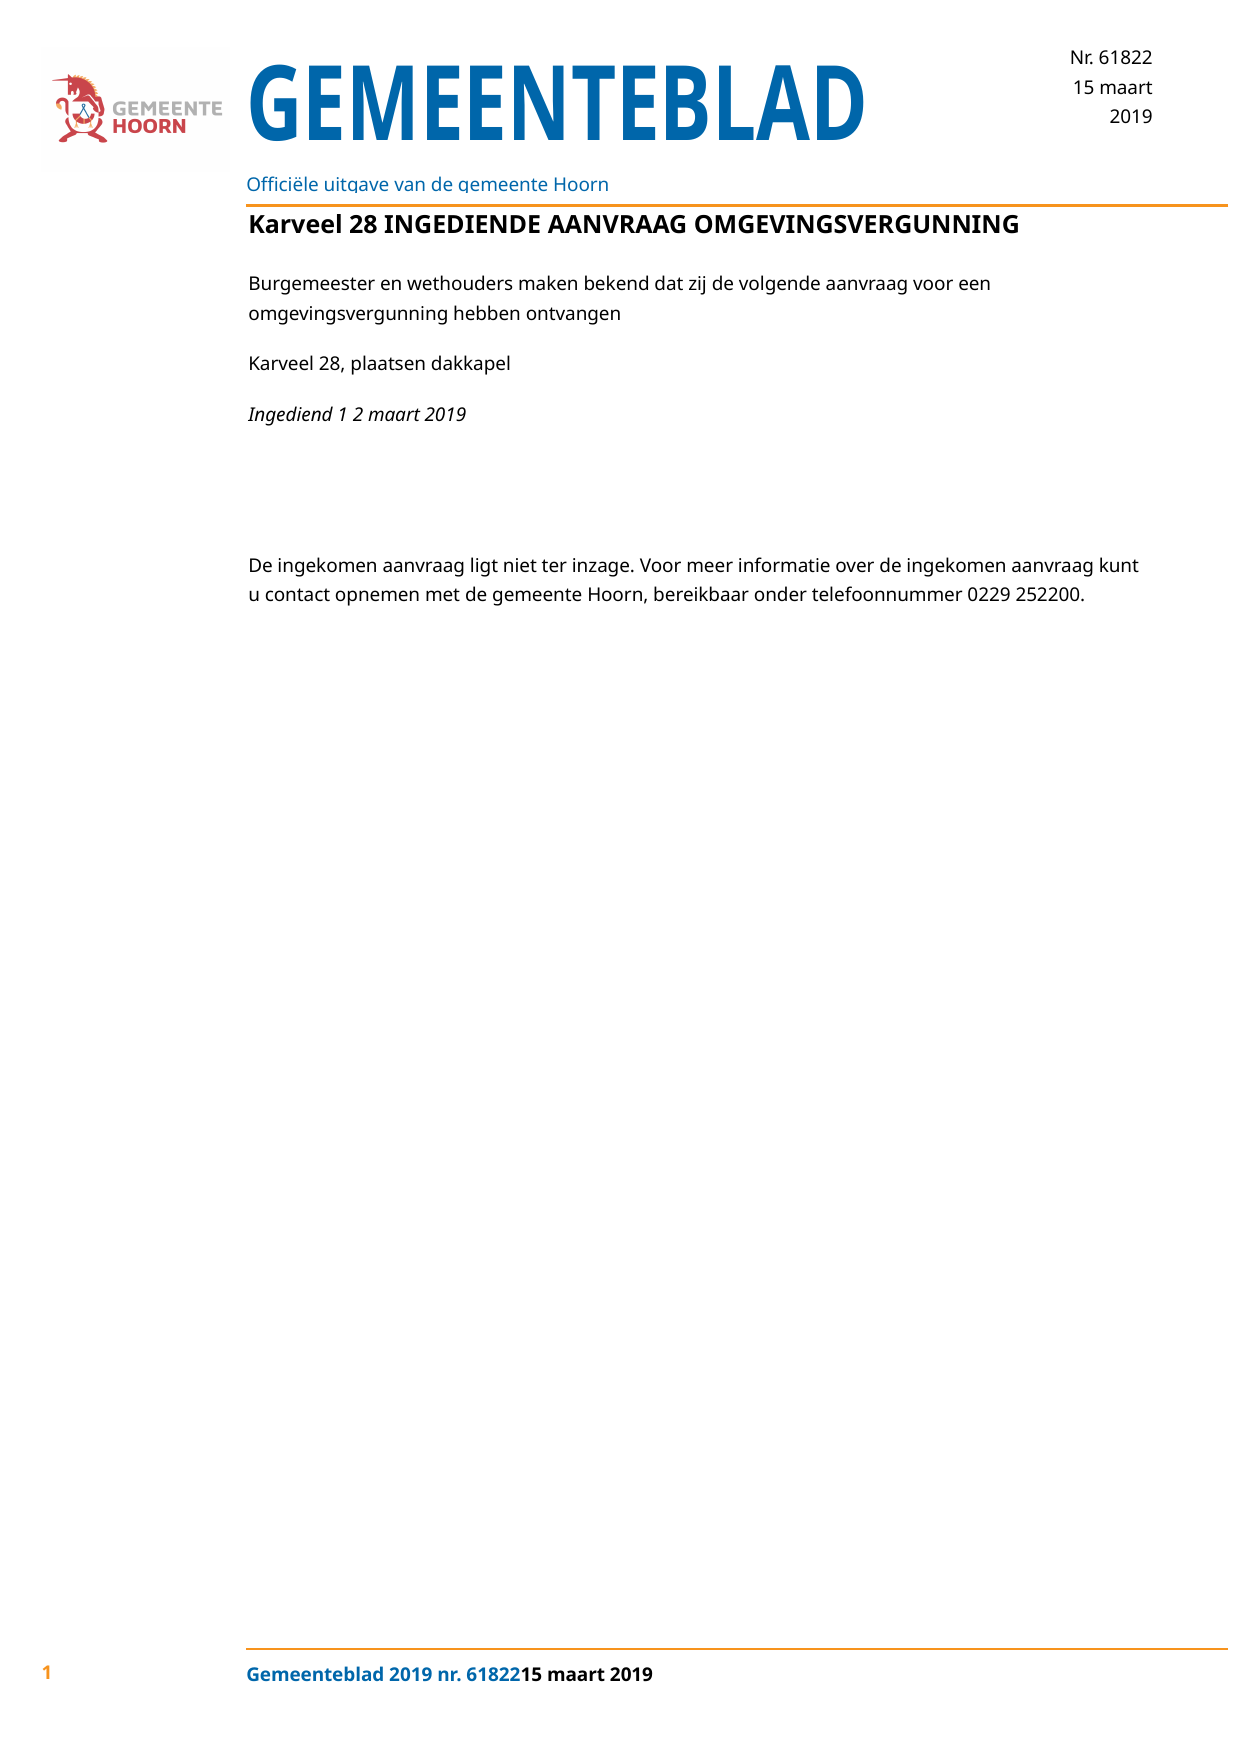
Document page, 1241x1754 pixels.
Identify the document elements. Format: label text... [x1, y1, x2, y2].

text Karveel 28 INGEDIENDE AANVRAAG OMGEVINGSVERGUNNING [248, 207, 1152, 241]
picture [41, 47, 231, 172]
text De ingekomen aanvraag ligt niet ter inzage. Voor meer informatie over de ingekomen aanvraag kunt u contact opnemen met de gemeente Hoorn, bereikbaar onder telefoonnummer 0229 252200. [248, 552, 1152, 607]
text Ingediend 1 2 maart 2019 [248, 401, 1152, 426]
text Burgemeester en wethouders maken bekend dat zij de volgende aanvraag voor een omgevingsvergunning hebben ontvangen [248, 270, 1152, 326]
text Karveel 28, plaatsen dakkapel [248, 350, 1152, 376]
